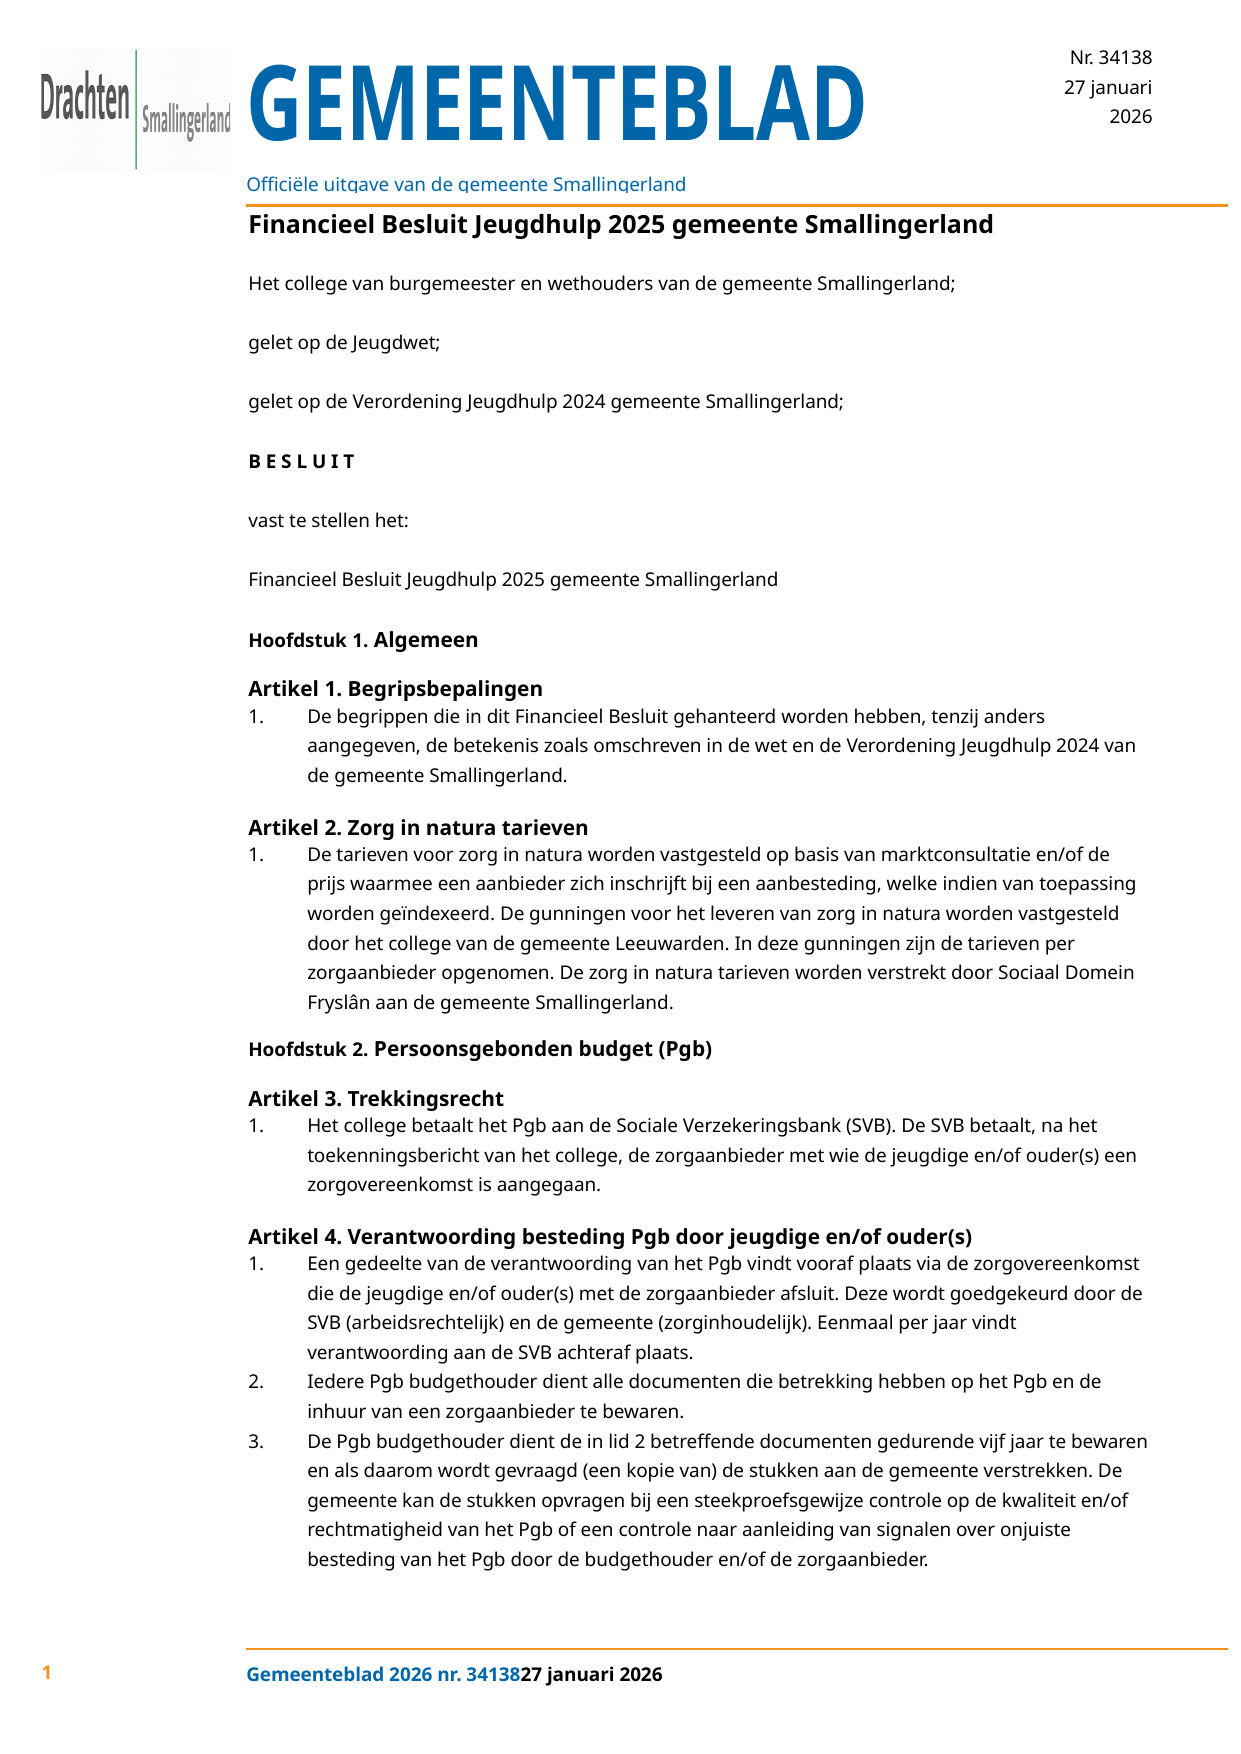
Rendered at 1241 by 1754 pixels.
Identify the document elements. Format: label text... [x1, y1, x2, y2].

text gelet op de Verordening Jeugdhulp 2024 gemeente Smallingerland; [248, 389, 1152, 414]
text Financieel Besluit Jeugdhulp 2025 gemeente Smallingerland [248, 207, 1152, 241]
list Een gedeelte van de verantwoording van het Pgb vindt vooraf plaats via de zorgovereenkomst die de jeugdige en/of ouder(s) met de zorgaanbieder afsluit. Deze wordt goedgekeurd door de SVB (arbeidsrechtelijk) en de gemeente (zorginhoudelijk). Eenmaal per jaar vindt verantwoording aan de SVB achteraf plaats. [248, 1250, 1152, 1365]
list De begrippen die in dit Financieel Besluit gehanteerd worden hebben, tenzij anders aangegeven, de betekenis zoals omschreven in de wet en de Verordening Jeugdhulp 2024 van de gemeente Smallingerland. [248, 703, 1152, 788]
text Artikel 4. Verantwoording besteding Pgb door jeugdige en/of ouder(s) [248, 1222, 1152, 1250]
text gelet op de Jeugdwet; [248, 329, 1152, 355]
list De tarieven voor zorg in natura worden vastgesteld op basis van marktconsultatie en/of de prijs waarmee een aanbieder zich inschrijft bij een aanbesteding, welke indien van toepassing worden geïndexeerd. De gunningen voor het leveren van zorg in natura worden vastgesteld door het college van de gemeente Leeuwarden. In deze gunningen zijn de tarieven per zorgaanbieder opgenomen. De zorg in natura tarieven worden verstrekt door Sociaal Domein Fryslân aan de gemeente Smallingerland. [248, 841, 1152, 1015]
text Artikel 1. Begripsbepalingen [248, 674, 1152, 703]
text Financieel Besluit Jeugdhulp 2025 gemeente Smallingerland [248, 566, 1152, 592]
text Artikel 3. Trekkingsrecht [248, 1084, 1152, 1112]
text Hoofdstuk 1. Algemeen [248, 625, 1152, 654]
list De Pgb budgethouder dient de in lid 2 betreffende documenten gedurende vijf jaar te bewaren en als daarom wordt gevraagd (een kopie van) de stukken aan de gemeente verstrekken. De gemeente kan de stukken opvragen bij een steekproefsgewijze controle op de kwaliteit en/of rechtmatigheid van het Pgb of een controle naar aanleiding van signalen over onjuiste besteding van het Pgb door de budgethouder en/of de zorgaanbieder. [248, 1428, 1152, 1572]
text Het college van burgemeester en wethouders van de gemeente Smallingerland; [248, 270, 1152, 296]
text Artikel 2. Zorg in natura tarieven [248, 813, 1152, 841]
text vast te stellen het: [248, 507, 1152, 533]
text Hoofdstuk 2. Persoonsgebonden budget (Pgb) [248, 1034, 1152, 1063]
list Het college betaalt het Pgb aan de Sociale Verzekeringsbank (SVB). De SVB betaalt, na het toekenningsbericht van het college, de zorgaanbieder met wie de jeugdige en/of ouder(s) een zorgovereenkomst is aangegaan. [248, 1112, 1152, 1197]
list Iedere Pgb budgethouder dient alle documenten die betrekking hebben op het Pgb en de inhuur van een zorgaanbieder te bewaren. [248, 1369, 1152, 1424]
picture [41, 47, 231, 172]
text B E S L U I T [248, 448, 1152, 473]
